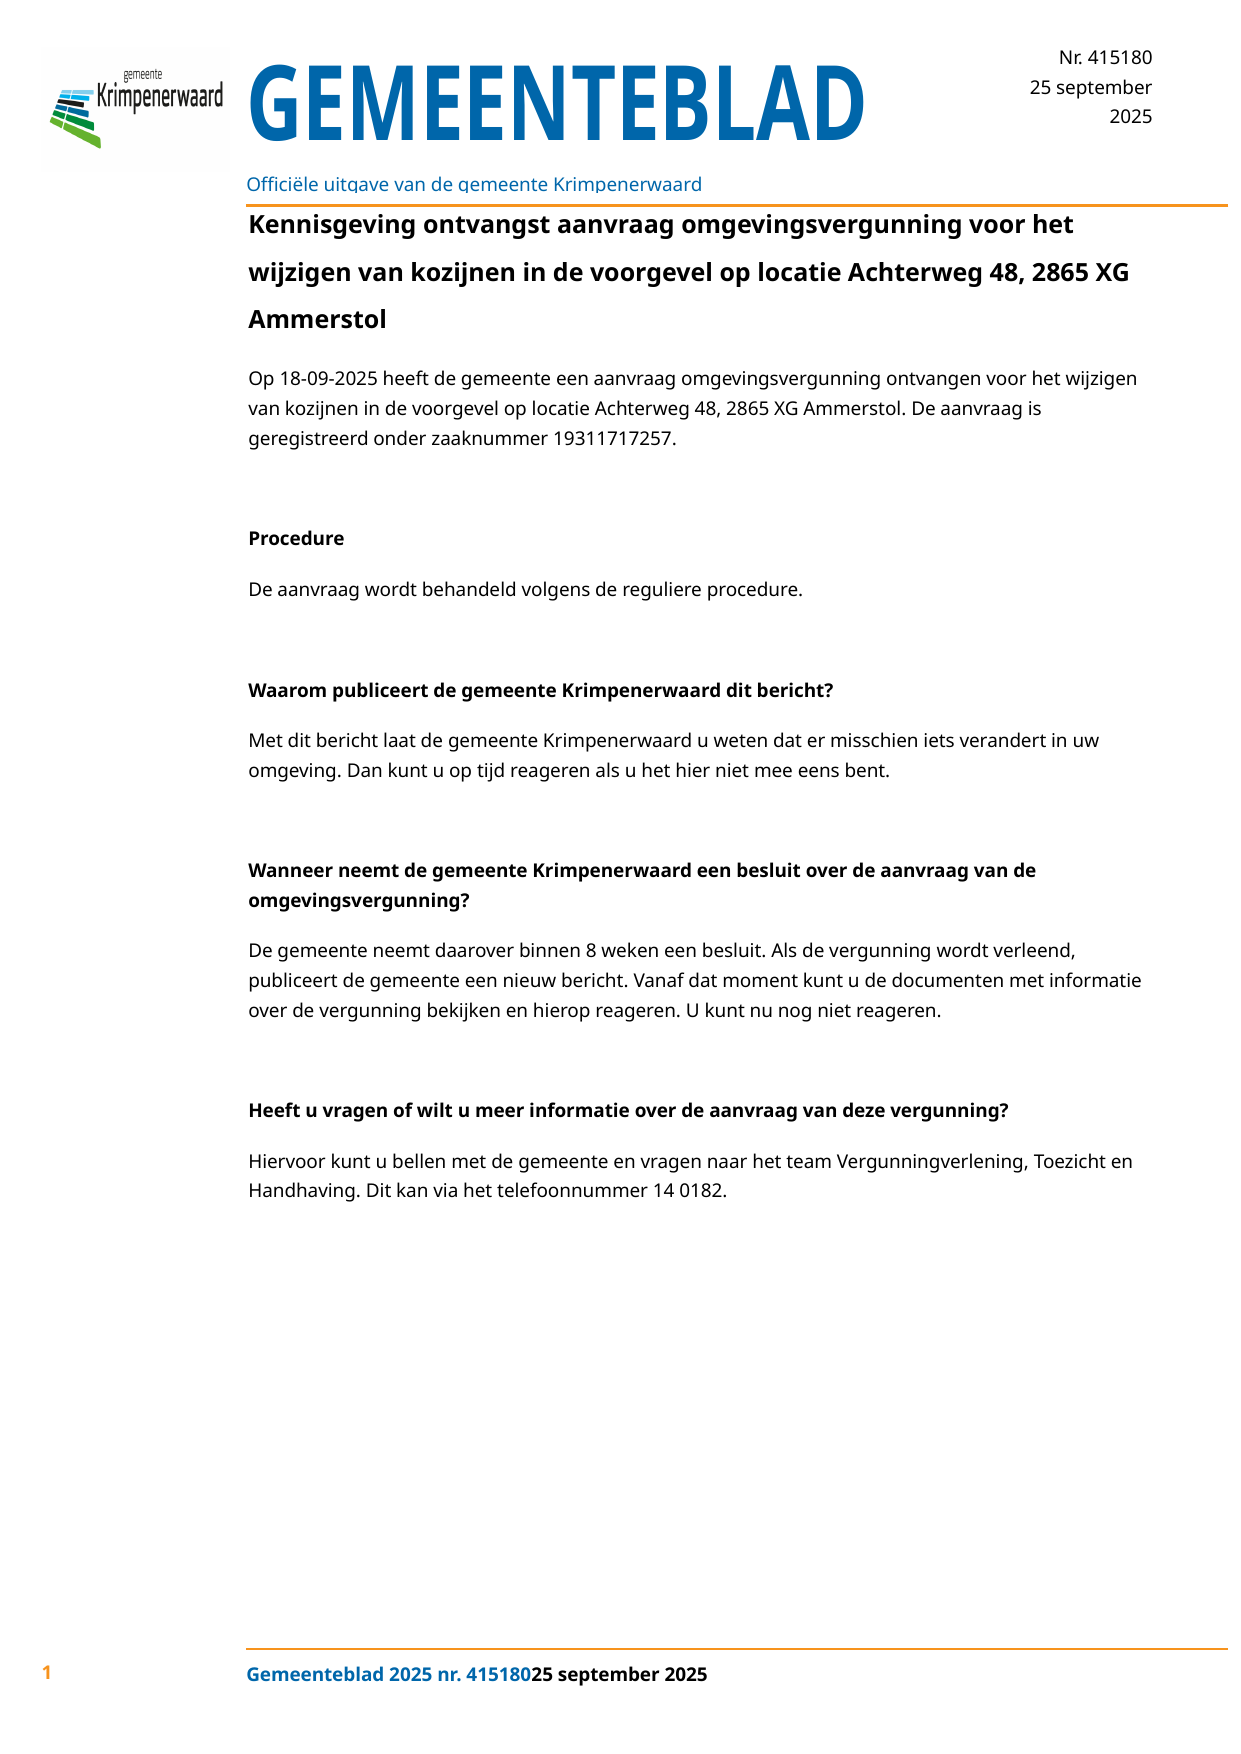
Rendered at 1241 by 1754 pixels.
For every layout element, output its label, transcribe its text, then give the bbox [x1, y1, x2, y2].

text De aanvraag wordt behandeld volgens de reguliere procedure. [248, 576, 1152, 602]
text Heeft u vragen of wilt u meer informatie over de aanvraag van deze vergunning? [248, 1098, 1152, 1123]
text Wanneer neemt de gemeente Krimpenerwaard een besluit over de aanvraag van de omgevingsvergunning? [248, 858, 1152, 913]
text Procedure [248, 526, 1152, 551]
picture [41, 47, 231, 172]
text Kennisgeving ontvangst aanvraag omgevingsvergunning voor het wijzigen van kozijnen in de voorgevel op locatie Achterweg 48, 2865 XG Ammerstol [248, 207, 1152, 336]
text Waarom publiceert de gemeente Krimpenerwaard dit bericht? [248, 677, 1152, 702]
text De gemeente neemt daarover binnen 8 weken een besluit. Als de vergunning wordt verleend, publiceert de gemeente een nieuw bericht. Vanaf dat moment kunt u de documenten met informatie over de vergunning bekijken en hierop reageren. U kunt nu nog niet reageren. [248, 938, 1152, 1022]
text Op 18-09-2025 heeft de gemeente een aanvraag omgevingsvergunning ontvangen voor het wijzigen van kozijnen in de voorgevel op locatie Achterweg 48, 2865 XG Ammerstol. De aanvraag is geregistreerd onder zaaknummer 19311717257. [248, 366, 1152, 450]
text Met dit bericht laat de gemeente Krimpenerwaard u weten dat er misschien iets verandert in uw omgeving. Dan kunt u op tijd reageren als u het hier niet mee eens bent. [248, 727, 1152, 782]
text Hiervoor kunt u bellen met de gemeente en vragen naar het team Vergunningverlening, Toezicht en Handhaving. Dit kan via het telefoonnummer 14 0182. [248, 1148, 1152, 1203]
